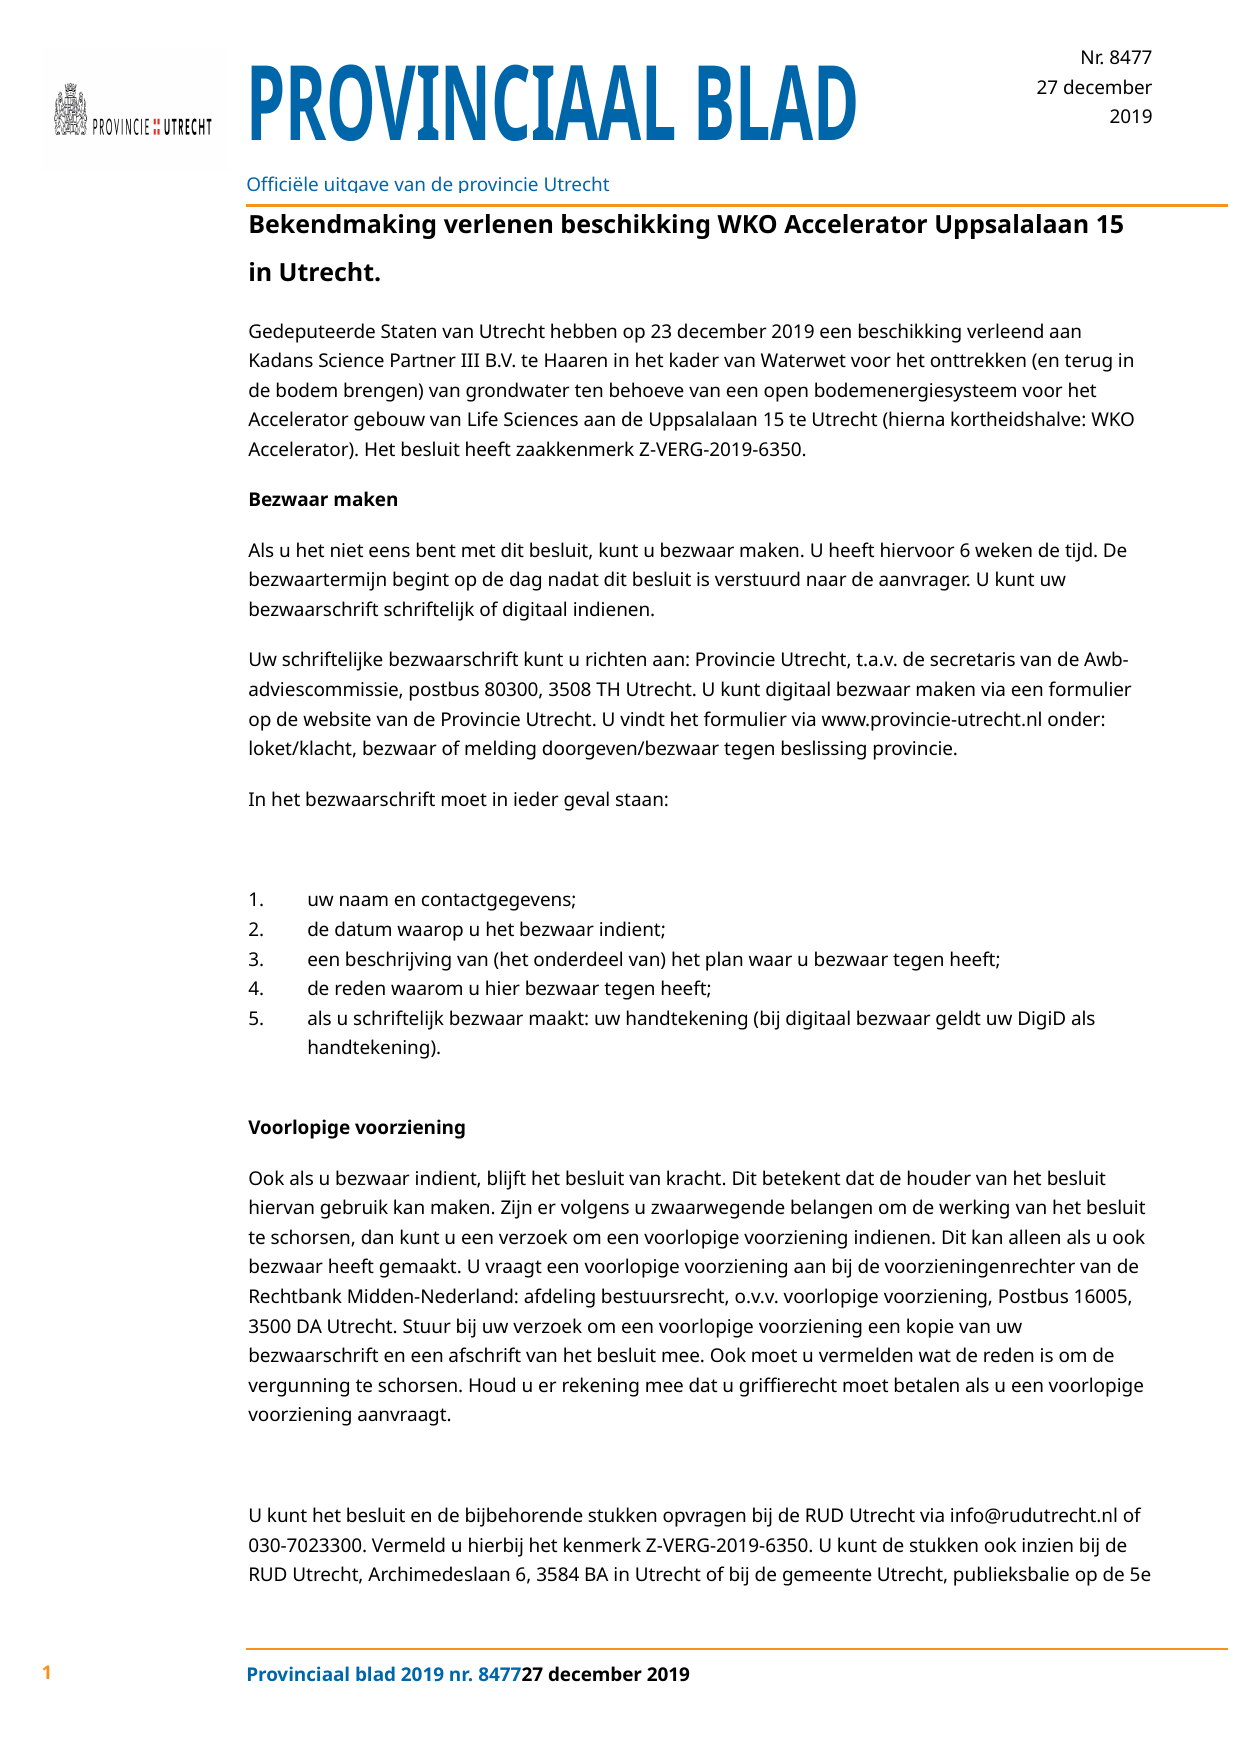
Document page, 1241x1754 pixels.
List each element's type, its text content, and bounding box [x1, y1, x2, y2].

text Gedeputeerde Staten van Utrecht hebben op 23 december 2019 een beschikking verleend aan Kadans Science Partner III B.V. te Haaren in het kader van Waterwet voor het onttrekken (en terug in de bodem brengen) van grondwater ten behoeve van een open bodemenergiesysteem voor het Accelerator gebouw van Life Sciences aan de Uppsalalaan 15 te Utrecht (hierna kortheidshalve: WKO Accelerator). Het besluit heeft zaakkenmerk Z-VERG-2019-6350. [248, 318, 1152, 462]
list de reden waarom u hier bezwaar tegen heeft; [248, 975, 1152, 1001]
list uw naam en contactgegevens; [248, 887, 1152, 912]
text Ook als u bezwaar indient, blijft het besluit van kracht. Dit betekent dat de houder van het besluit hiervan gebruik kan maken. Zijn er volgens u zwaarwegende belangen om de werking van het besluit te schorsen, dan kunt u een verzoek om een voorlopige voorziening indienen. Dit kan alleen als u ook bezwaar heeft gemaakt. U vraagt een voorlopige voorziening aan bij de voorzieningenrechter van de Rechtbank Midden-Nederland: afdeling bestuursrecht, o.v.v. voorlopige voorziening, Postbus 16005, 3500 DA Utrecht. Stuur bij uw verzoek om een voorlopige voorziening een kopie van uw bezwaarschrift en een afschrift van het besluit mee. Ook moet u vermelden wat de reden is om de vergunning te schorsen. Houd u er rekening mee dat u griffierecht moet betalen als u een voorlopige voorziening aanvraagt. [248, 1165, 1152, 1427]
text In het bezwaarschrift moet in ieder geval staan: [248, 786, 1152, 812]
list de datum waarop u het bezwaar indient; [248, 916, 1152, 942]
list een beschrijving van (het onderdeel van) het plan waar u bezwaar tegen heeft; [248, 946, 1152, 972]
text U kunt het besluit en de bijbehorende stukken opvragen bij de RUD Utrecht via info@rudutrecht.nl of 030-7023300. Vermeld u hierbij het kenmerk Z-VERG-2019-6350. U kunt de stukken ook inzien bij de RUD Utrecht, Archimedeslaan 6, 3584 BA in Utrecht of bij de gemeente Utrecht, publieksbalie op de 5e [248, 1502, 1152, 1587]
text Als u het niet eens bent met dit besluit, kunt u bezwaar maken. U heeft hiervoor 6 weken de tijd. De bezwaartermijn begint op de dag nadat dit besluit is verstuurd naar de aanvrager. U kunt uw bezwaarschrift schriftelijk of digitaal indienen. [248, 537, 1152, 622]
list als u schriftelijk bezwaar maakt: uw handtekening (bij digitaal bezwaar geldt uw DigiD als handtekening). [248, 1005, 1152, 1060]
text Uw schriftelijke bezwaarschrift kunt u richten aan: Provincie Utrecht, t.a.v. de secretaris van de Awb-adviescommissie, postbus 80300, 3508 TH Utrecht. U kunt digitaal bezwaar maken via een formulier op de website van de Provincie Utrecht. U vindt het formulier via www.provincie-utrecht.nl onder: loket/klacht, bezwaar of melding doorgeven/bezwaar tegen beslissing provincie. [248, 647, 1152, 761]
picture [41, 47, 231, 172]
text Voorlopige voorziening [248, 1114, 1152, 1140]
text Bekendmaking verlenen beschikking WKO Accelerator Uppsalalaan 15 in Utrecht. [248, 207, 1152, 288]
text Bezwaar maken [248, 487, 1152, 512]
